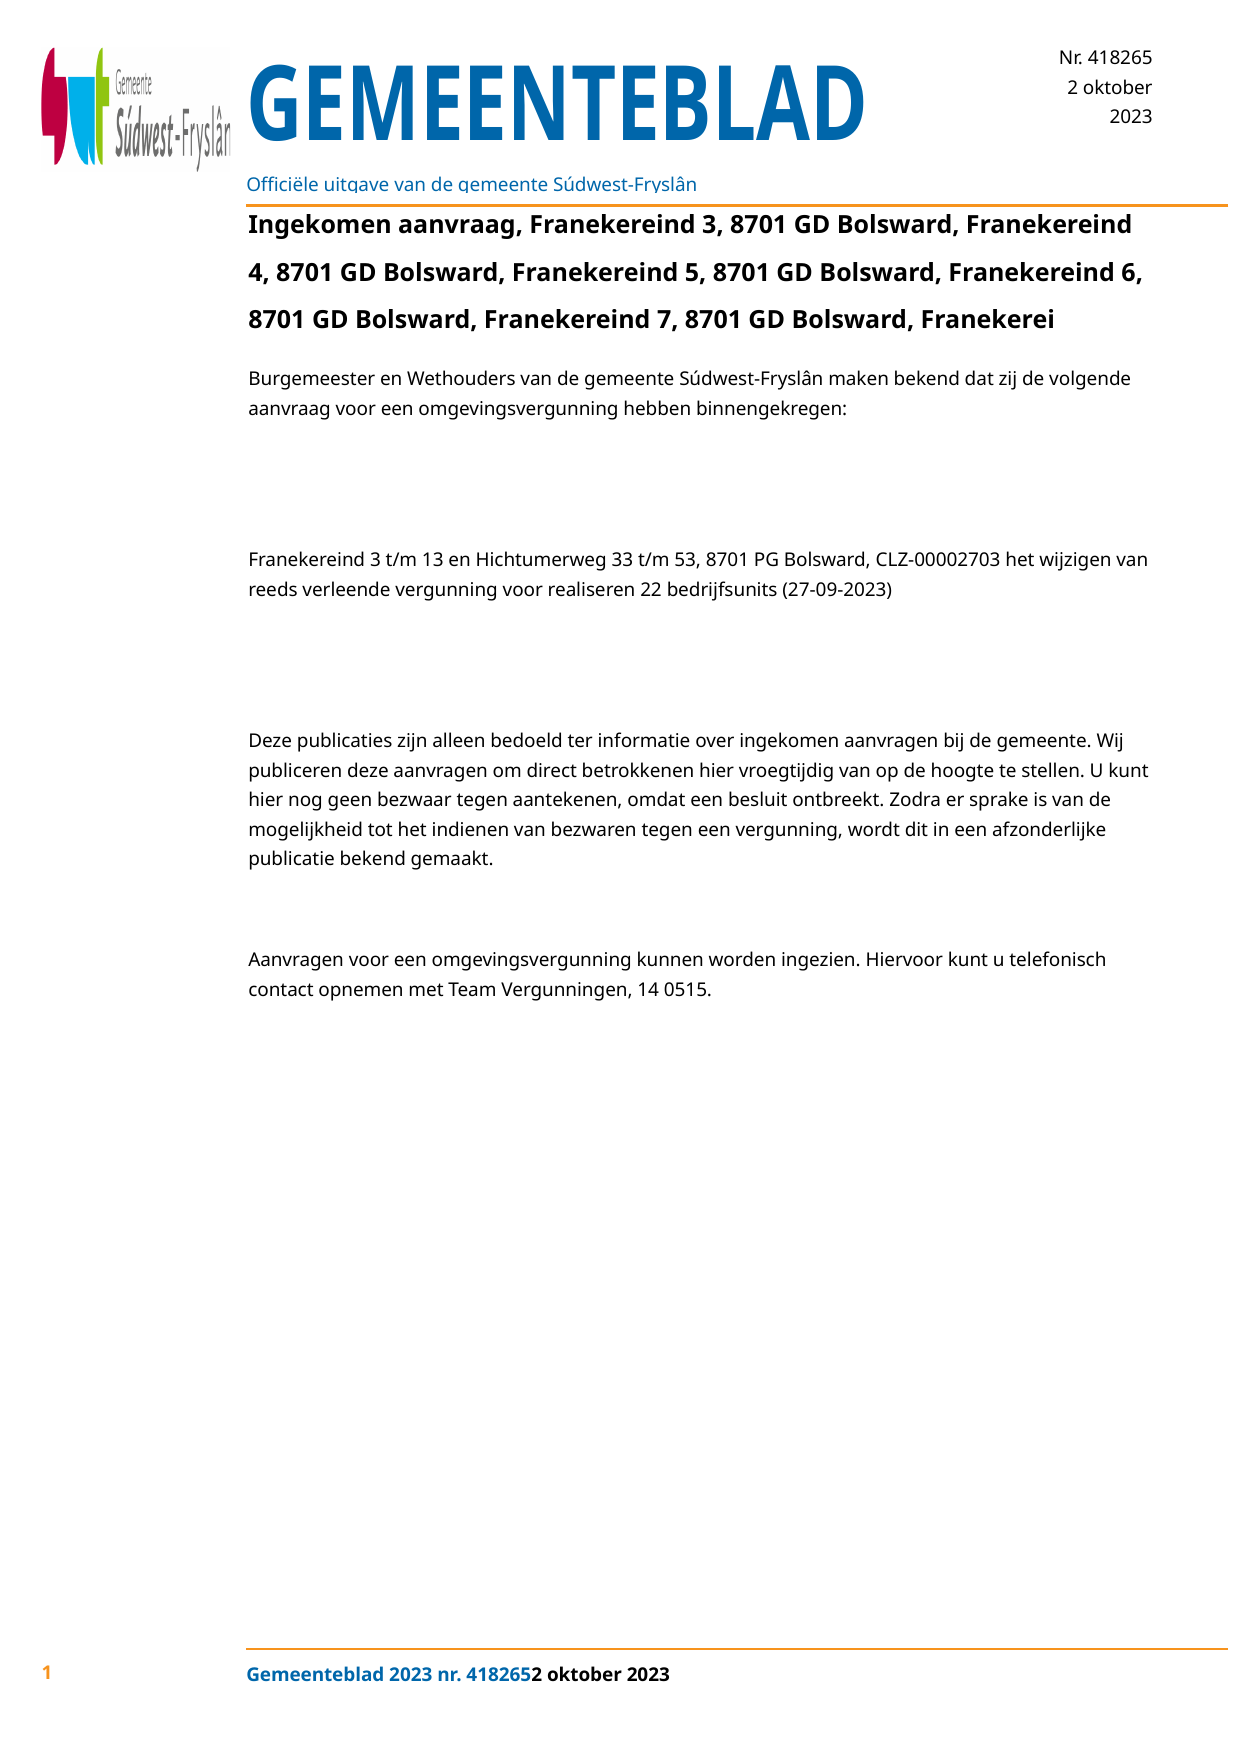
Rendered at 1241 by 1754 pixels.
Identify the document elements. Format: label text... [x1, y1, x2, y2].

picture [41, 47, 231, 172]
text Ingekomen aanvraag, Franekereind 3, 8701 GD Bolsward, Franekereind 4, 8701 GD Bolsward, Franekereind 5, 8701 GD Bolsward, Franekereind 6, 8701 GD Bolsward, Franekereind 7, 8701 GD Bolsward, Franekerei [248, 207, 1152, 336]
text Franekereind 3 t/m 13 en Hichtumerweg 33 t/m 53, 8701 PG Bolsward, CLZ-00002703 het wijzigen van reeds verleende vergunning voor realiseren 22 bedrijfsunits (27-09-2023) [248, 546, 1152, 602]
text Deze publicaties zijn alleen bedoeld ter informatie over ingekomen aanvragen bij de gemeente. Wij publiceren deze aanvragen om direct betrokkenen hier vroegtijdig van op de hoogte te stellen. U kunt hier nog geen bezwaar tegen aantekenen, omdat een besluit ontbreekt. Zodra er sprake is van de mogelijkheid tot het indienen van bezwaren tegen een vergunning, wordt dit in een afzonderlijke publicatie bekend gemaakt. [248, 727, 1152, 871]
text Burgemeester en Wethouders van de gemeente Súdwest-Fryslân maken bekend dat zij de volgende aanvraag voor een omgevingsvergunning hebben binnengekregen: [248, 366, 1152, 421]
text Aanvragen voor een omgevingsvergunning kunnen worden ingezien. Hiervoor kunt u telefonisch contact opnemen met Team Vergunningen, 14 0515. [248, 946, 1152, 1002]
